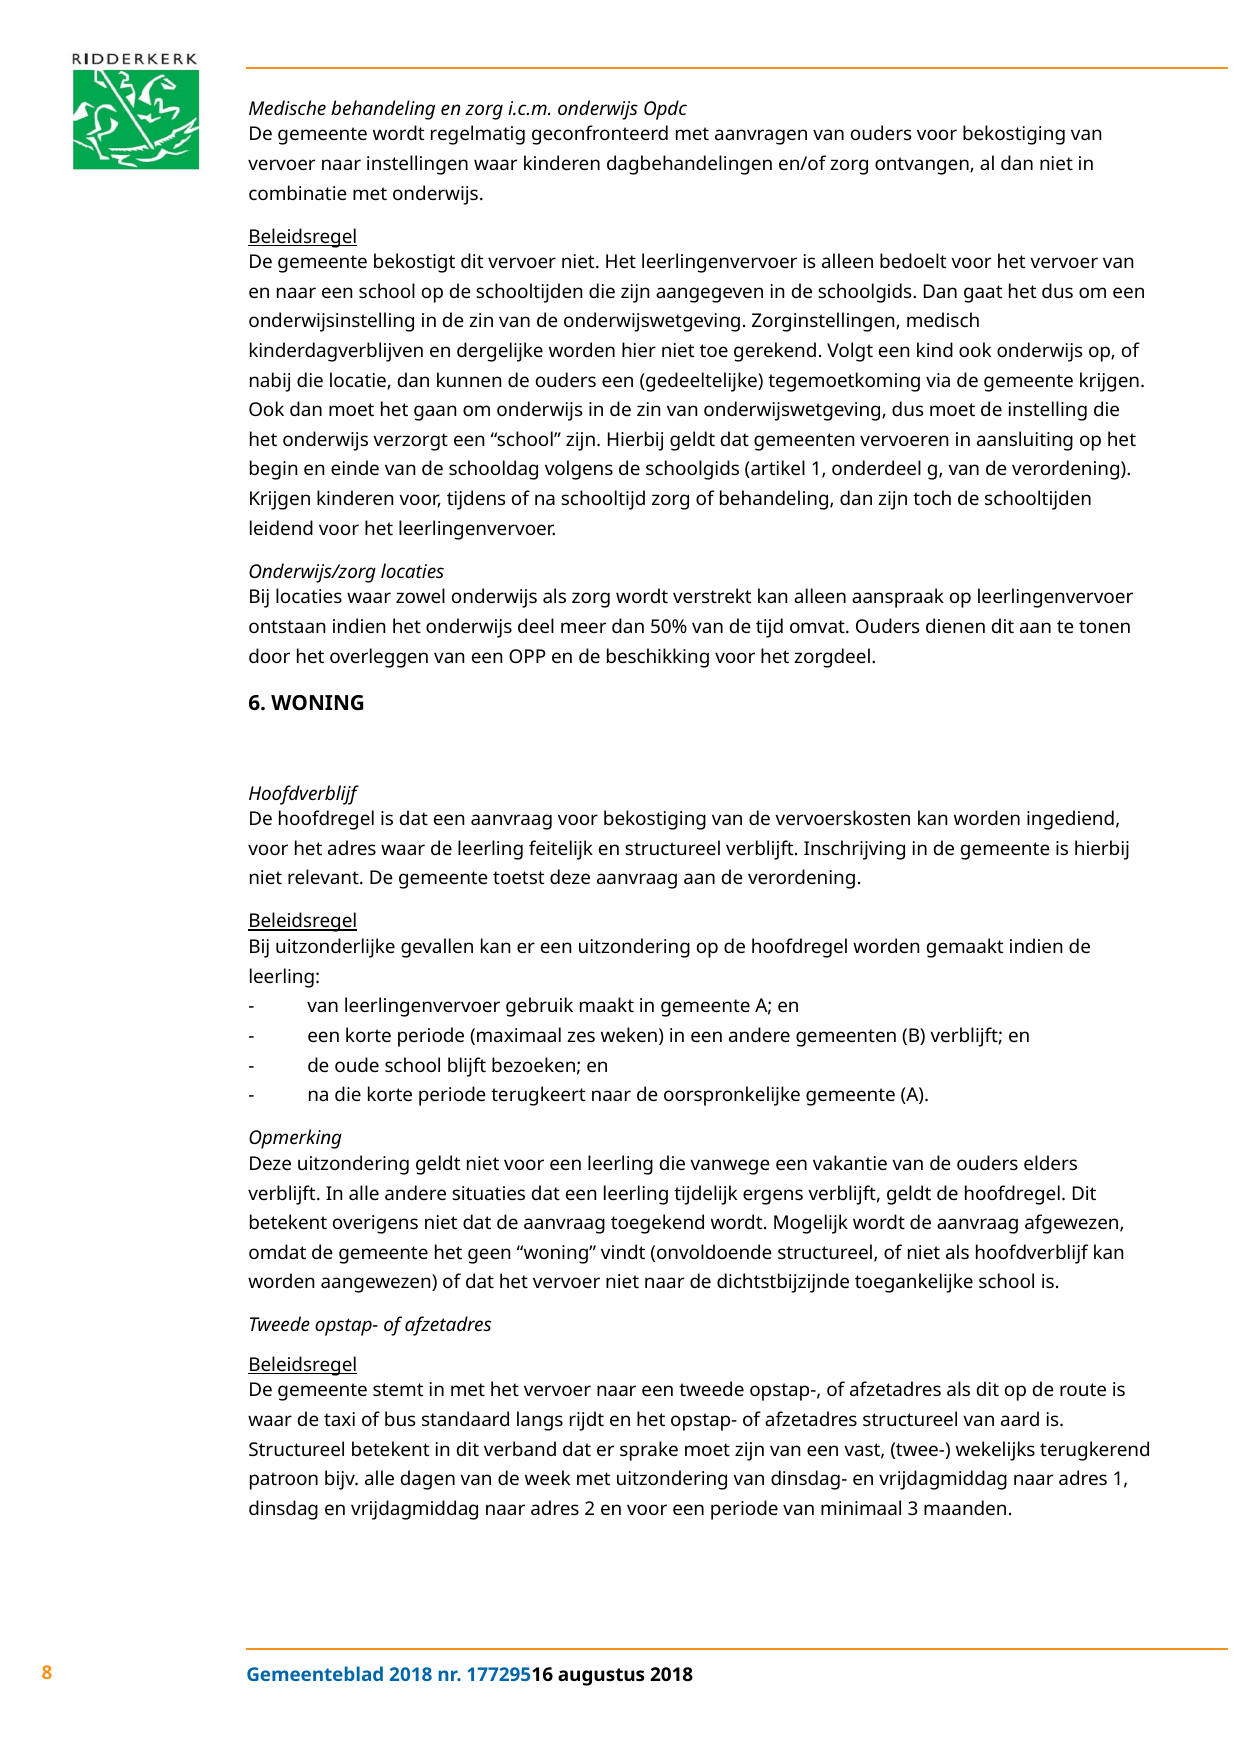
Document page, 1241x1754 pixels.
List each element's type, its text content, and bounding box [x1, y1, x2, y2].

list van leerlingenvervoer gebruik maakt in gemeente A; en [248, 993, 1152, 1018]
text De gemeente bekostigt dit vervoer niet. Het leerlingenvervoer is alleen bedoelt voor het vervoer van en naar een school op de schooltijden die zijn aangegeven in de schoolgids. Dan gaat het dus om een onderwijsinstelling in de zin van de onderwijswetgeving. Zorginstellingen, medisch kinderdagverblijven en dergelijke worden hier niet toe gerekend. Volgt een kind ook onderwijs op, of nabij die locatie, dan kunnen de ouders een (gedeeltelijke) tegemoetkoming via de gemeente krijgen. Ook dan moet het gaan om onderwijs in de zin van onderwijswetgeving, dus moet de instelling die het onderwijs verzorgt een “school” zijn. Hierbij geldt dat gemeenten vervoeren in aansluiting op het begin en einde van de schooldag volgens de schoolgids (artikel 1, onderdeel g, van de verordening). Krijgen kinderen voor, tijdens of na schooltijd zorg of behandeling, dan zijn toch de schooltijden leidend voor het leerlingenvervoer. [248, 248, 1152, 541]
text 6. WONING [248, 688, 1152, 717]
list de oude school blijft bezoeken; en [248, 1052, 1152, 1077]
text De gemeente stemt in met het vervoer naar een tweede opstap-, of afzetadres als dit op de route is waar de taxi of bus standaard langs rijdt en het opstap- of afzetadres structureel van aard is. Structureel betekent in dit verband dat er sprake moet zijn van een vast, (twee-) wekelijks terugkerend patroon bijv. alle dagen van de week met uitzondering van dinsdag- en vrijdagmiddag naar adres 1, dinsdag en vrijdagmiddag naar adres 2 en voor een periode van minimaal 3 maanden. [248, 1377, 1152, 1521]
text Medische behandeling en zorg i.c.m. onderwijs Opdc [248, 95, 1152, 121]
text Onderwijs/zorg locaties [248, 558, 1152, 584]
text Bij uitzonderlijke gevallen kan er een uitzondering op de hoofdregel worden gemaakt indien de leerling: [248, 933, 1152, 989]
list een korte periode (maximaal zes weken) in een andere gemeenten (B) verblijft; en [248, 1022, 1152, 1048]
text Bij locaties waar zowel onderwijs als zorg wordt verstrekt kan alleen aanspraak op leerlingenvervoer ontstaan indien het onderwijs deel meer dan 50% van de tijd omvat. Ouders dienen dit aan te tonen door het overleggen van een OPP en de beschikking voor het zorgdeel. [248, 584, 1152, 668]
text Opmerking [248, 1124, 1152, 1150]
list na die korte periode terugkeert naar de oorspronkelijke gemeente (A). [248, 1081, 1152, 1107]
text Beleidsregel [248, 908, 1152, 933]
text Hoofdverblijf [248, 780, 1152, 805]
picture [41, 47, 231, 172]
text De hoofdregel is dat een aanvraag voor bekostiging van de vervoerskosten kan worden ingediend, voor het adres waar de leerling feitelijk en structureel verblijft. Inschrijving in de gemeente is hierbij niet relevant. De gemeente toetst deze aanvraag aan de verordening. [248, 805, 1152, 890]
text Deze uitzondering geldt niet voor een leerling die vanwege een vakantie van de ouders elders verblijft. In alle andere situaties dat een leerling tijdelijk ergens verblijft, geldt de hoofdregel. Dit betekent overigens niet dat de aanvraag toegekend wordt. Mogelijk wordt de aanvraag afgewezen, omdat de gemeente het geen “woning” vindt (onvoldoende structureel, of niet als hoofdverblijf kan worden aangewezen) of dat het vervoer niet naar de dichtstbijzijnde toegankelijke school is. [248, 1150, 1152, 1294]
text Tweede opstap- of afzetadres [248, 1312, 1152, 1337]
text Beleidsregel [248, 223, 1152, 248]
text Beleidsregel [248, 1351, 1152, 1377]
text De gemeente wordt regelmatig geconfronteerd met aanvragen van ouders voor bekostiging van vervoer naar instellingen waar kinderen dagbehandelingen en/of zorg ontvangen, al dan niet in combinatie met onderwijs. [248, 121, 1152, 205]
